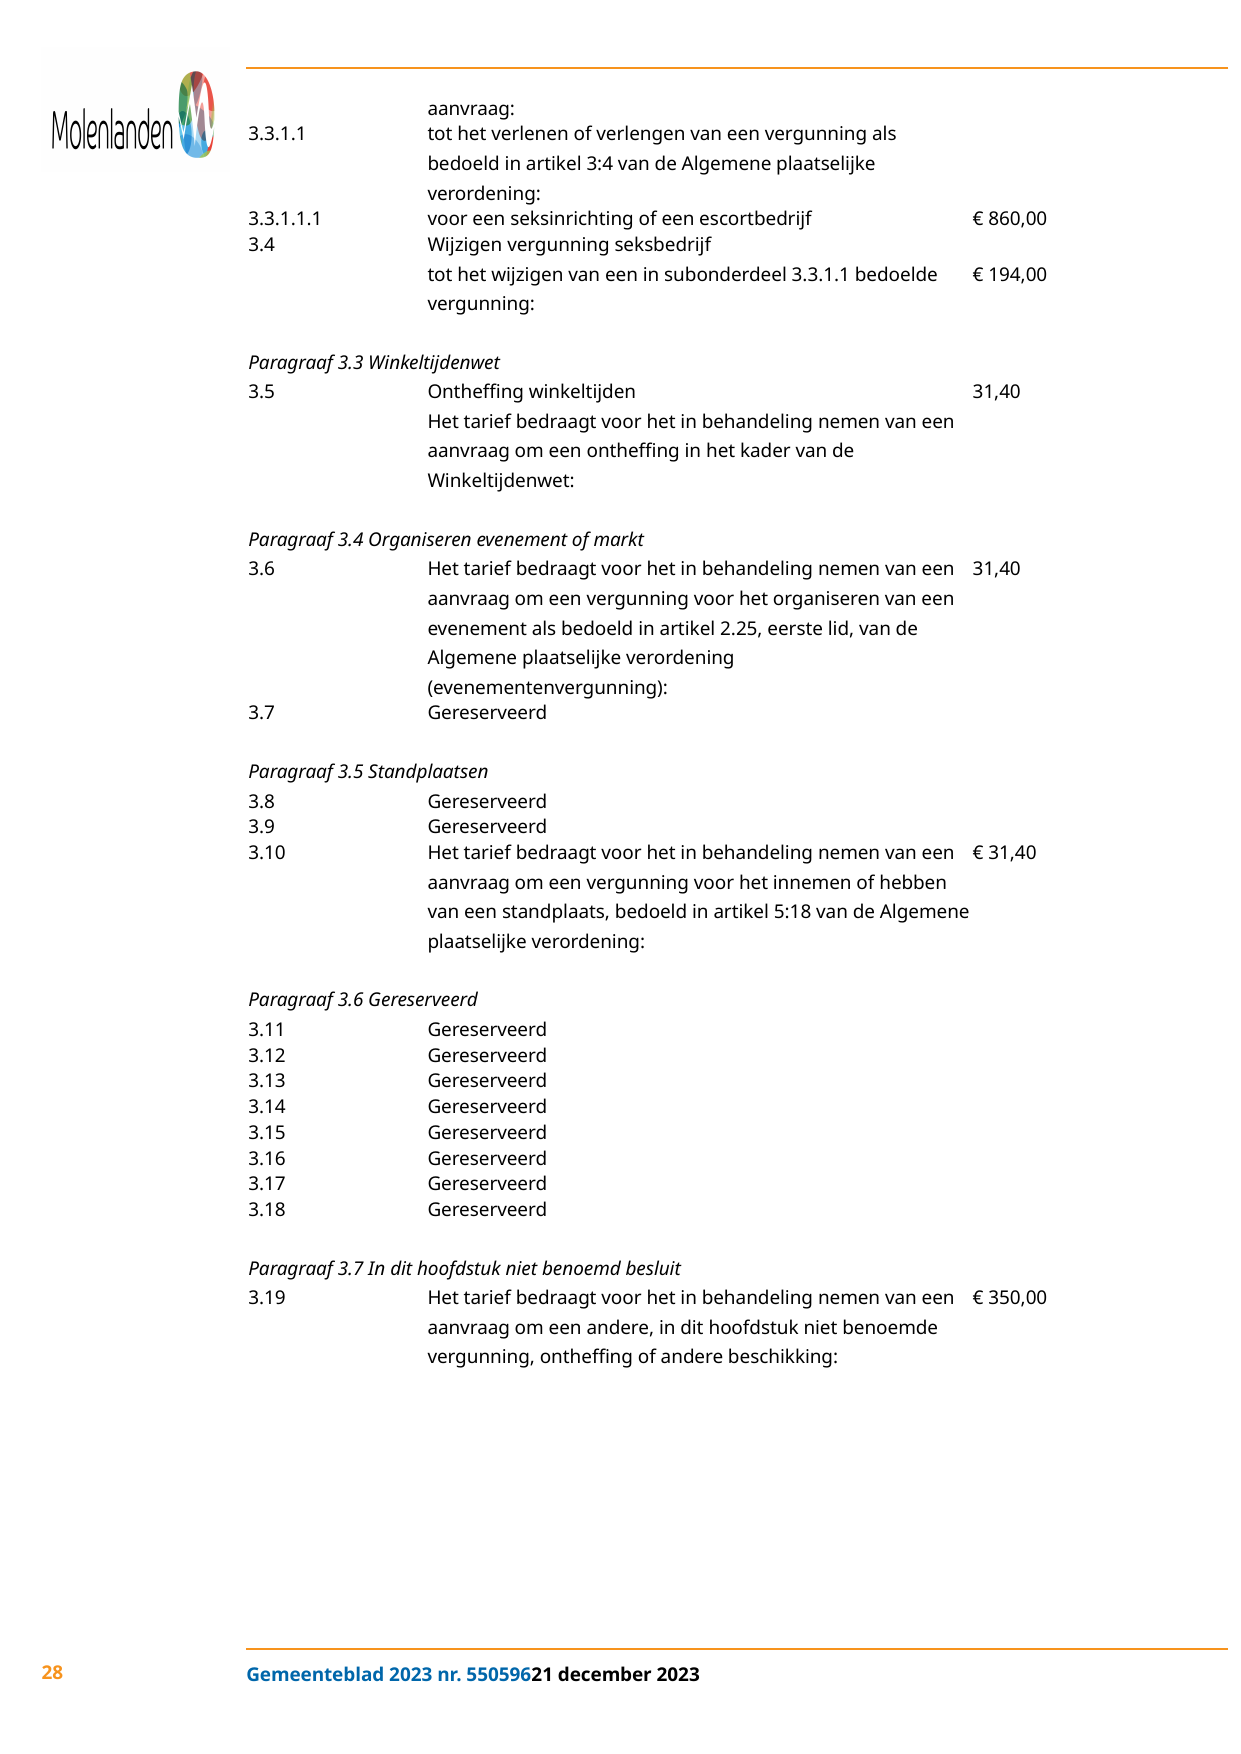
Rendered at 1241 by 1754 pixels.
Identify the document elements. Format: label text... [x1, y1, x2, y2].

table_header aanvraag: [427, 95, 972, 121]
table_header [973, 95, 1152, 121]
table_cell 3.3.1.1 [248, 121, 427, 205]
table_cell [973, 1171, 1152, 1196]
table_header Gereserveerd [427, 1016, 972, 1042]
table_cell 3.14 [248, 1094, 427, 1119]
table_cell [973, 814, 1152, 839]
table_header 3.5 [248, 379, 427, 493]
text Paragraaf 3.7 In dit hoofdstuk niet benoemd besluit [248, 1255, 1152, 1281]
table_header 3.6 [248, 556, 427, 699]
table_cell Gereserveerd [427, 814, 972, 839]
table_cell 3.17 [248, 1171, 427, 1196]
table_header [973, 788, 1152, 813]
table_header 31,40 [973, 379, 1152, 493]
table_cell Wijzigen vergunning seksbedrijf tot het wijzigen van een in subonderdeel 3.3.1.1 bedoelde vergunning: [427, 231, 972, 316]
table_header Het tarief bedraagt voor het in behandeling nemen van een aanvraag om een andere, in dit hoofdstuk niet benoemde vergunning, ontheffing of andere beschikking: [427, 1285, 972, 1369]
table_header [248, 95, 427, 121]
table_cell [973, 1196, 1152, 1222]
table_header [973, 1016, 1152, 1042]
table_cell 3.15 [248, 1119, 427, 1145]
table_cell tot het verlenen of verlengen van een vergunning als bedoeld in artikel 3:4 van de Algemene plaatselijke verordening: [427, 121, 972, 205]
table_cell 3.7 [248, 700, 427, 725]
table_cell 3.13 [248, 1068, 427, 1093]
table_header Ontheffing winkeltijden Het tarief bedraagt voor het in behandeling nemen van een aanvraag om een ontheffing in het kader van de Winkeltijdenwet: [427, 379, 972, 493]
text Paragraaf 3.4 Organiseren evenement of markt [248, 526, 1152, 552]
table_cell 3.18 [248, 1196, 427, 1222]
table_header 3.11 [248, 1016, 427, 1042]
table_cell Gereserveerd [427, 1119, 972, 1145]
table_cell [973, 1145, 1152, 1171]
table_cell 3.16 [248, 1145, 427, 1171]
table_cell [973, 1094, 1152, 1119]
table_cell Gereserveerd [427, 1042, 972, 1068]
table_cell voor een seksinrichting of een escortbedrijf [427, 205, 972, 231]
picture [41, 47, 231, 172]
table_header Het tarief bedraagt voor het in behandeling nemen van een aanvraag om een vergunning voor het organiseren van een evenement als bedoeld in artikel 2.25, eerste lid, van de Algemene plaatselijke verordening (evenementenvergunning): [427, 556, 972, 699]
table_cell Gereserveerd [427, 1145, 972, 1171]
table_header € 350,00 [973, 1285, 1152, 1369]
table_cell € 194,00 [973, 231, 1152, 316]
table_cell [973, 1042, 1152, 1068]
table_header 31,40 [973, 556, 1152, 699]
table_cell Gereserveerd [427, 1068, 972, 1093]
table_cell [973, 1119, 1152, 1145]
table_header 3.19 [248, 1285, 427, 1369]
table_cell 3.12 [248, 1042, 427, 1068]
table_cell 3.10 [248, 839, 427, 954]
table_cell € 31,40 [973, 839, 1152, 954]
table_cell 3.4 [248, 231, 427, 316]
table_header 3.8 [248, 788, 427, 813]
table_cell Het tarief bedraagt voor het in behandeling nemen van een aanvraag om een vergunning voor het innemen of hebben van een standplaats, bedoeld in artikel 5:18 van de Algemene plaatselijke verordening: [427, 839, 972, 954]
table_cell Gereserveerd [427, 1171, 972, 1196]
table_cell Gereserveerd [427, 700, 972, 725]
table_cell [973, 700, 1152, 725]
table_cell Gereserveerd [427, 1196, 972, 1222]
table_cell [973, 1068, 1152, 1093]
text Paragraaf 3.3 Winkeltijdenwet [248, 349, 1152, 374]
table_header Gereserveerd [427, 788, 972, 813]
table_cell Gereserveerd [427, 1094, 972, 1119]
text Paragraaf 3.5 Standplaatsen [248, 758, 1152, 784]
table_cell € 860,00 [973, 205, 1152, 231]
text Paragraaf 3.6 Gereserveerd [248, 987, 1152, 1012]
table_cell [973, 121, 1152, 205]
table_cell 3.9 [248, 814, 427, 839]
table_cell 3.3.1.1.1 [248, 205, 427, 231]
